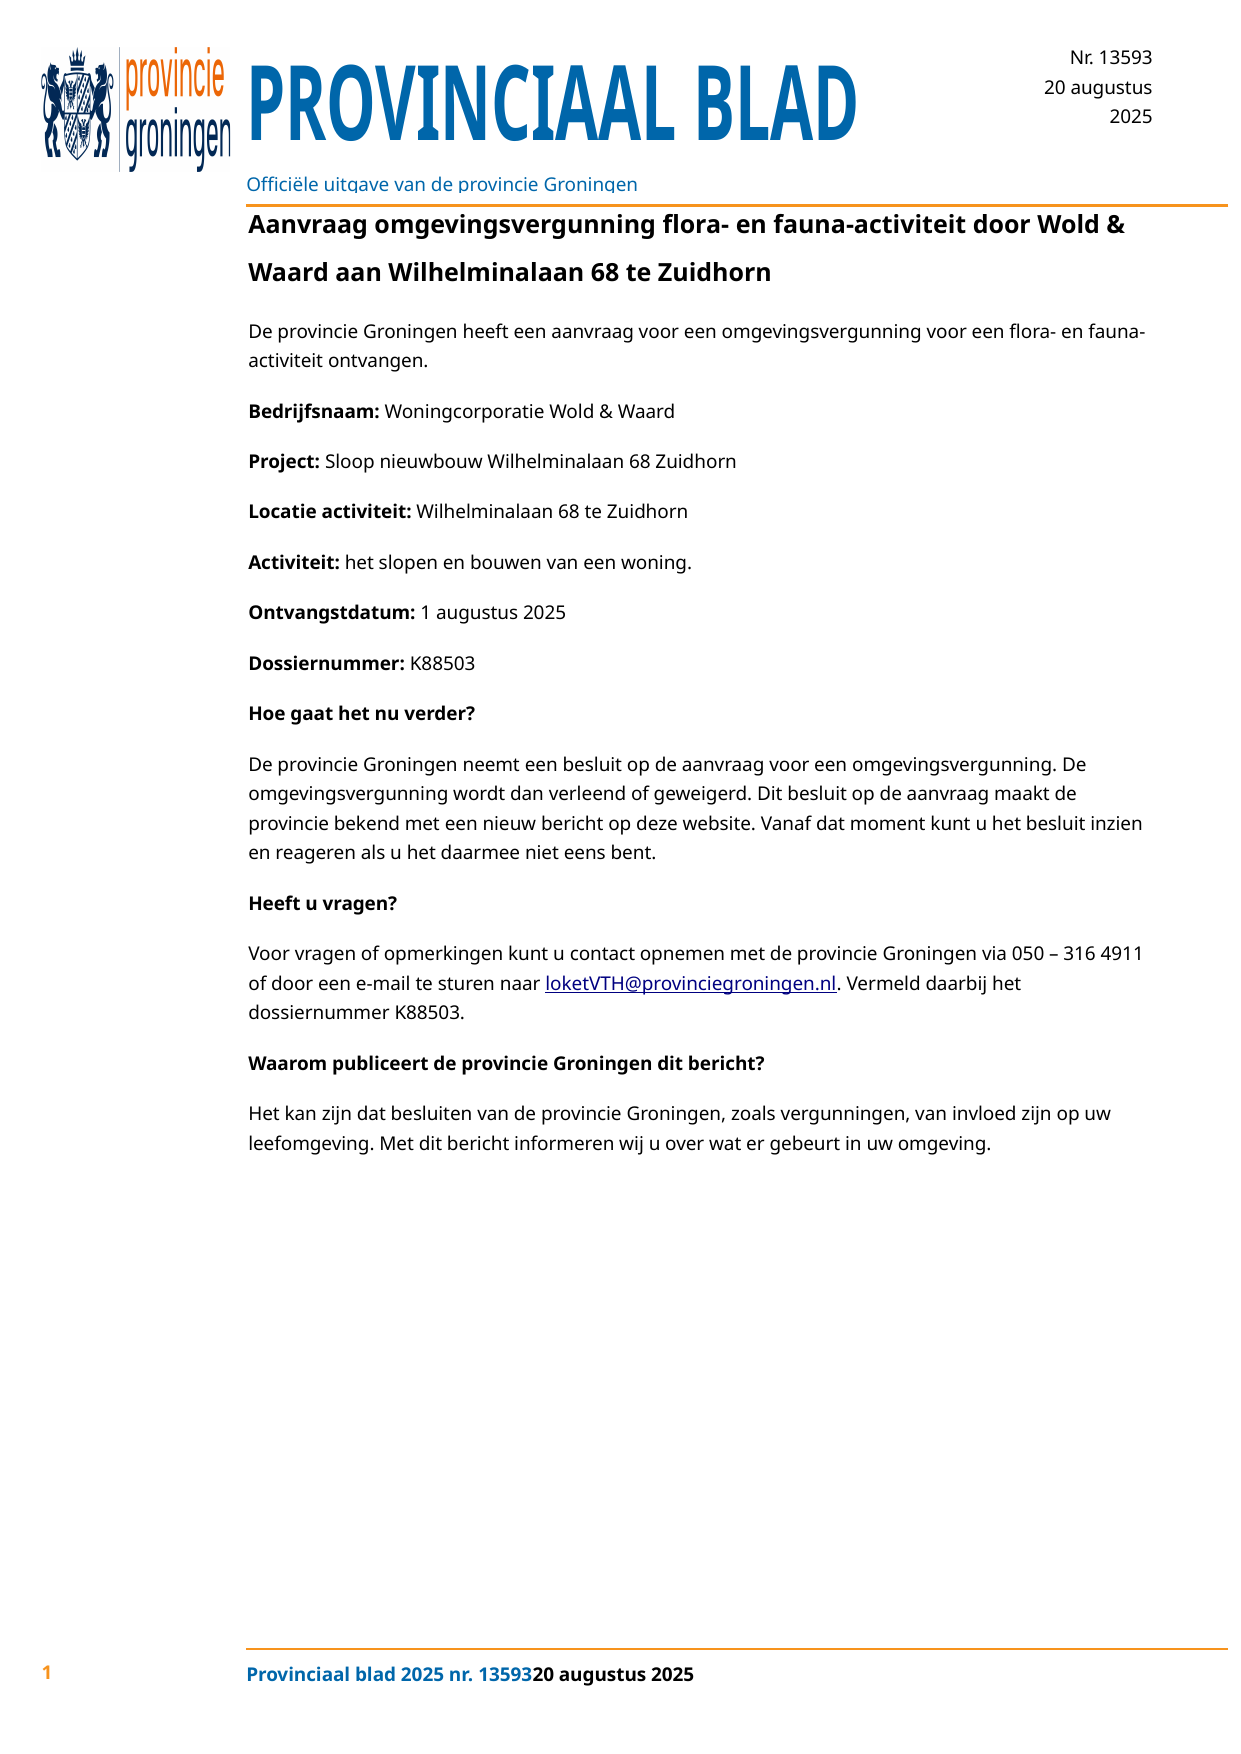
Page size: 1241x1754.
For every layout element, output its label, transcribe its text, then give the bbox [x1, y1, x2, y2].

text De provincie Groningen neemt een besluit op de aanvraag voor een omgevingsvergunning. De omgevingsvergunning wordt dan verleend of geweigerd. Dit besluit op de aanvraag maakt de provincie bekend met een nieuw bericht op deze website. Vanaf dat moment kunt u het besluit inzien en reageren als u het daarmee niet eens bent. [248, 751, 1152, 865]
picture [41, 47, 231, 172]
text Waarom publiceert de provincie Groningen dit bericht? [248, 1050, 1152, 1076]
text De provincie Groningen heeft een aanvraag voor een omgevingsvergunning voor een flora- en fauna-activiteit ontvangen. [248, 318, 1152, 373]
text Dossiernummer: K88503 [248, 650, 1152, 676]
text Aanvraag omgevingsvergunning flora- en fauna-activiteit door Wold & Waard aan Wilhelminalaan 68 te Zuidhorn [248, 207, 1152, 288]
text Bedrijfsnaam: Woningcorporatie Wold & Waard [248, 398, 1152, 424]
text Ontvangstdatum: 1 augustus 2025 [248, 599, 1152, 625]
text Activiteit: het slopen en bouwen van een woning. [248, 549, 1152, 575]
text Heeft u vragen? [248, 890, 1152, 916]
text Voor vragen of opmerkingen kunt u contact opnemen met de provincie Groningen via 050 – 316 4911 of door een e-mail te sturen naar loketVTH@provinciegroningen.nl. Vermeld daarbij het dossiernummer K88503. [248, 940, 1152, 1025]
text Locatie activiteit: Wilhelminalaan 68 te Zuidhorn [248, 499, 1152, 524]
text Hoe gaat het nu verder? [248, 700, 1152, 726]
text Het kan zijn dat besluiten van de provincie Groningen, zoals vergunningen, van invloed zijn op uw leefomgeving. Met dit bericht informeren wij u over wat er gebeurt in uw omgeving. [248, 1100, 1152, 1156]
text Project: Sloop nieuwbouw Wilhelminalaan 68 Zuidhorn [248, 448, 1152, 474]
